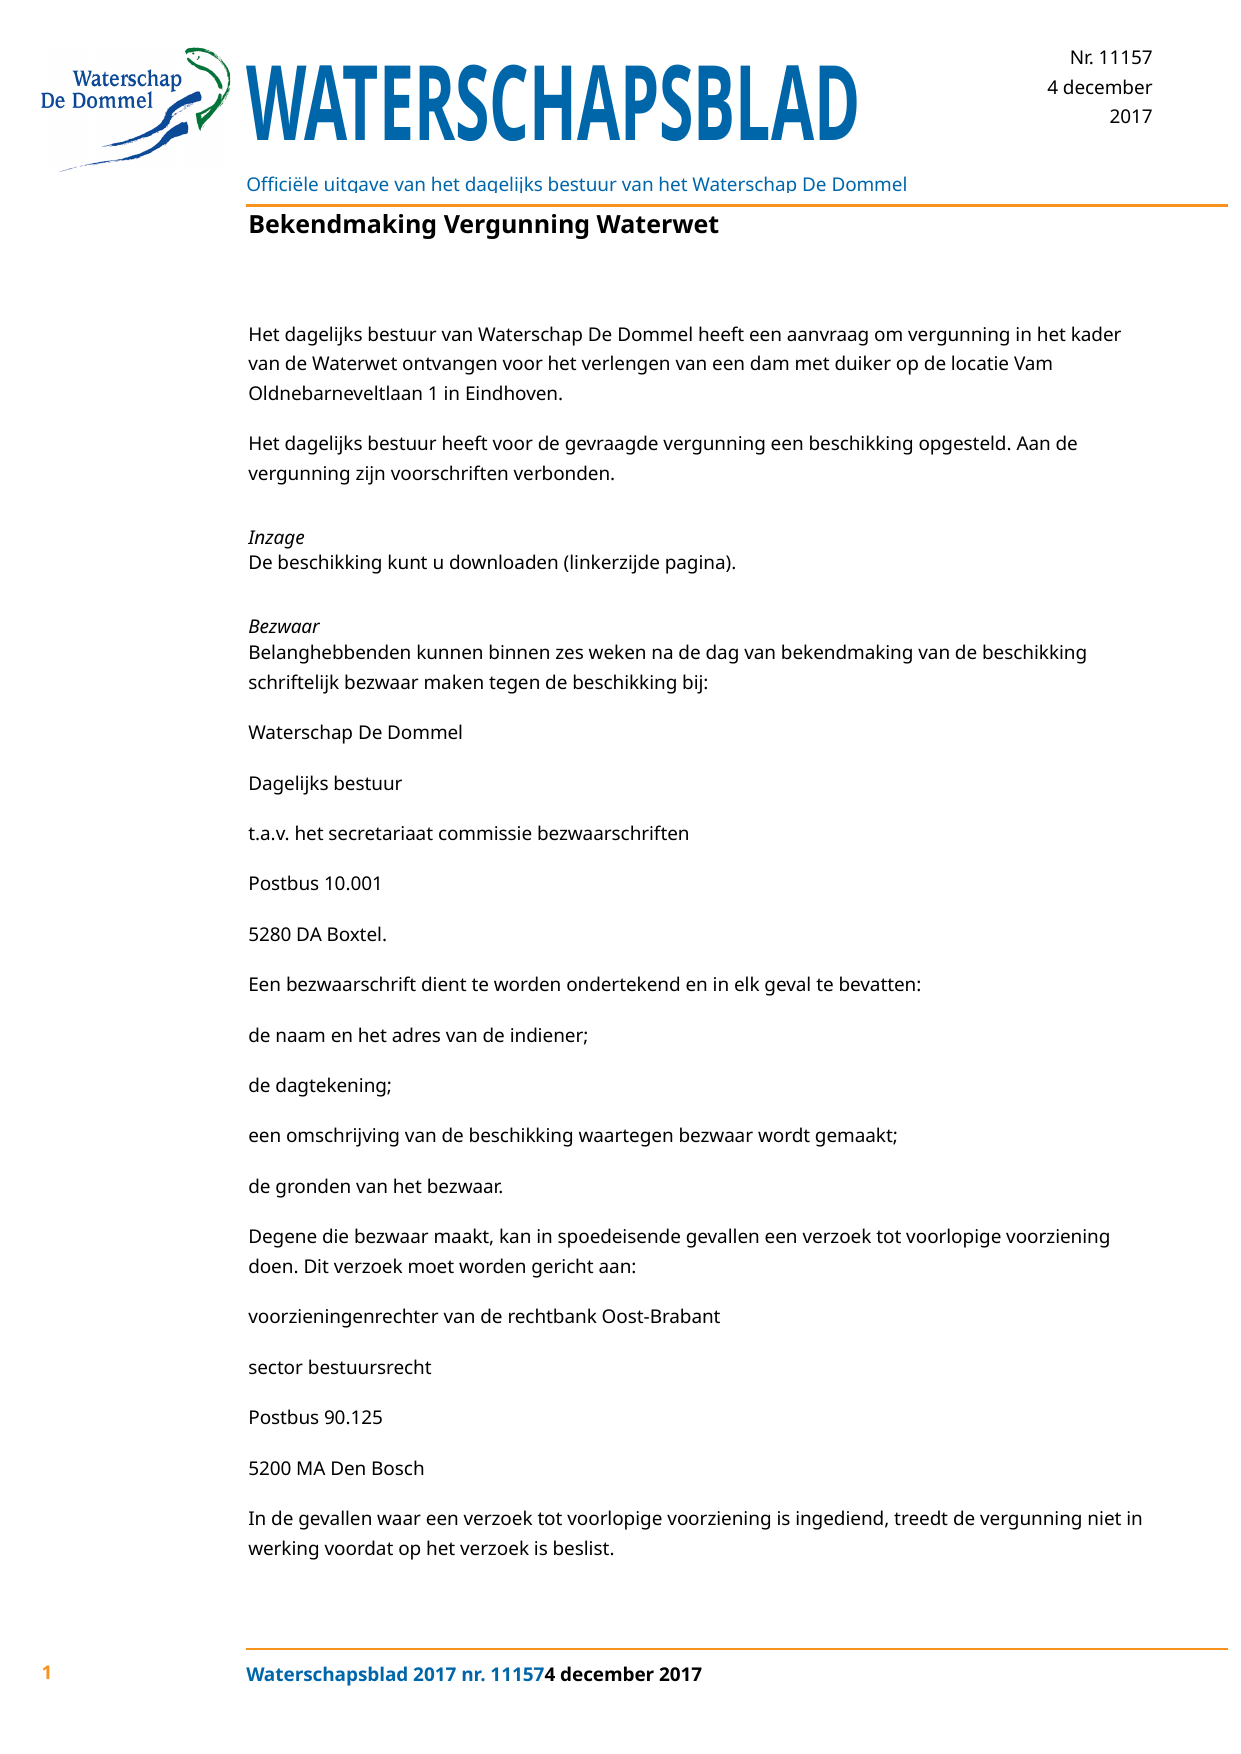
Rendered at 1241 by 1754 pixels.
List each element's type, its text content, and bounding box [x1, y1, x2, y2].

text In de gevallen waar een verzoek tot voorlopige voorziening is ingediend, treedt de vergunning niet in werking voordat op het verzoek is beslist. [248, 1505, 1152, 1560]
text de naam en het adres van de indiener; [248, 1022, 1152, 1047]
text Bezwaar [248, 613, 1152, 639]
text De beschikking kunt u downloaden (linkerzijde pagina). [248, 549, 1152, 575]
text 5200 MA Den Bosch [248, 1455, 1152, 1480]
text Degene die bezwaar maakt, kan in spoedeisende gevallen een verzoek tot voorlopige voorziening doen. Dit verzoek moet worden gericht aan: [248, 1223, 1152, 1279]
text sector bestuursrecht [248, 1354, 1152, 1379]
text 5280 DA Boxtel. [248, 921, 1152, 947]
text voorzieningenrechter van de rechtbank Oost-Brabant [248, 1303, 1152, 1329]
text Postbus 90.125 [248, 1404, 1152, 1430]
text een omschrijving van de beschikking waartegen bezwaar wordt gemaakt; [248, 1123, 1152, 1148]
text de gronden van het bezwaar. [248, 1173, 1152, 1199]
text Het dagelijks bestuur van Waterschap De Dommel heeft een aanvraag om vergunning in het kader van de Waterwet ontvangen voor het verlengen van een dam met duiker op de locatie Vam Oldnebarneveltlaan 1 in Eindhoven. [248, 321, 1152, 406]
picture [41, 47, 231, 172]
text Een bezwaarschrift dient te worden ondertekend en in elk geval te bevatten: [248, 971, 1152, 997]
text Postbus 10.001 [248, 871, 1152, 896]
text de dagtekening; [248, 1072, 1152, 1098]
text Belanghebbenden kunnen binnen zes weken na de dag van bekendmaking van de beschikking schriftelijk bezwaar maken tegen de beschikking bij: [248, 639, 1152, 694]
text Inzage [248, 524, 1152, 549]
text Het dagelijks bestuur heeft voor de gevraagde vergunning een beschikking opgesteld. Aan de vergunning zijn voorschriften verbonden. [248, 430, 1152, 486]
text Waterschap De Dommel [248, 719, 1152, 745]
text t.a.v. het secretariaat commissie bezwaarschriften [248, 820, 1152, 846]
text Dagelijks bestuur [248, 770, 1152, 795]
text Bekendmaking Vergunning Waterwet [248, 207, 1152, 241]
